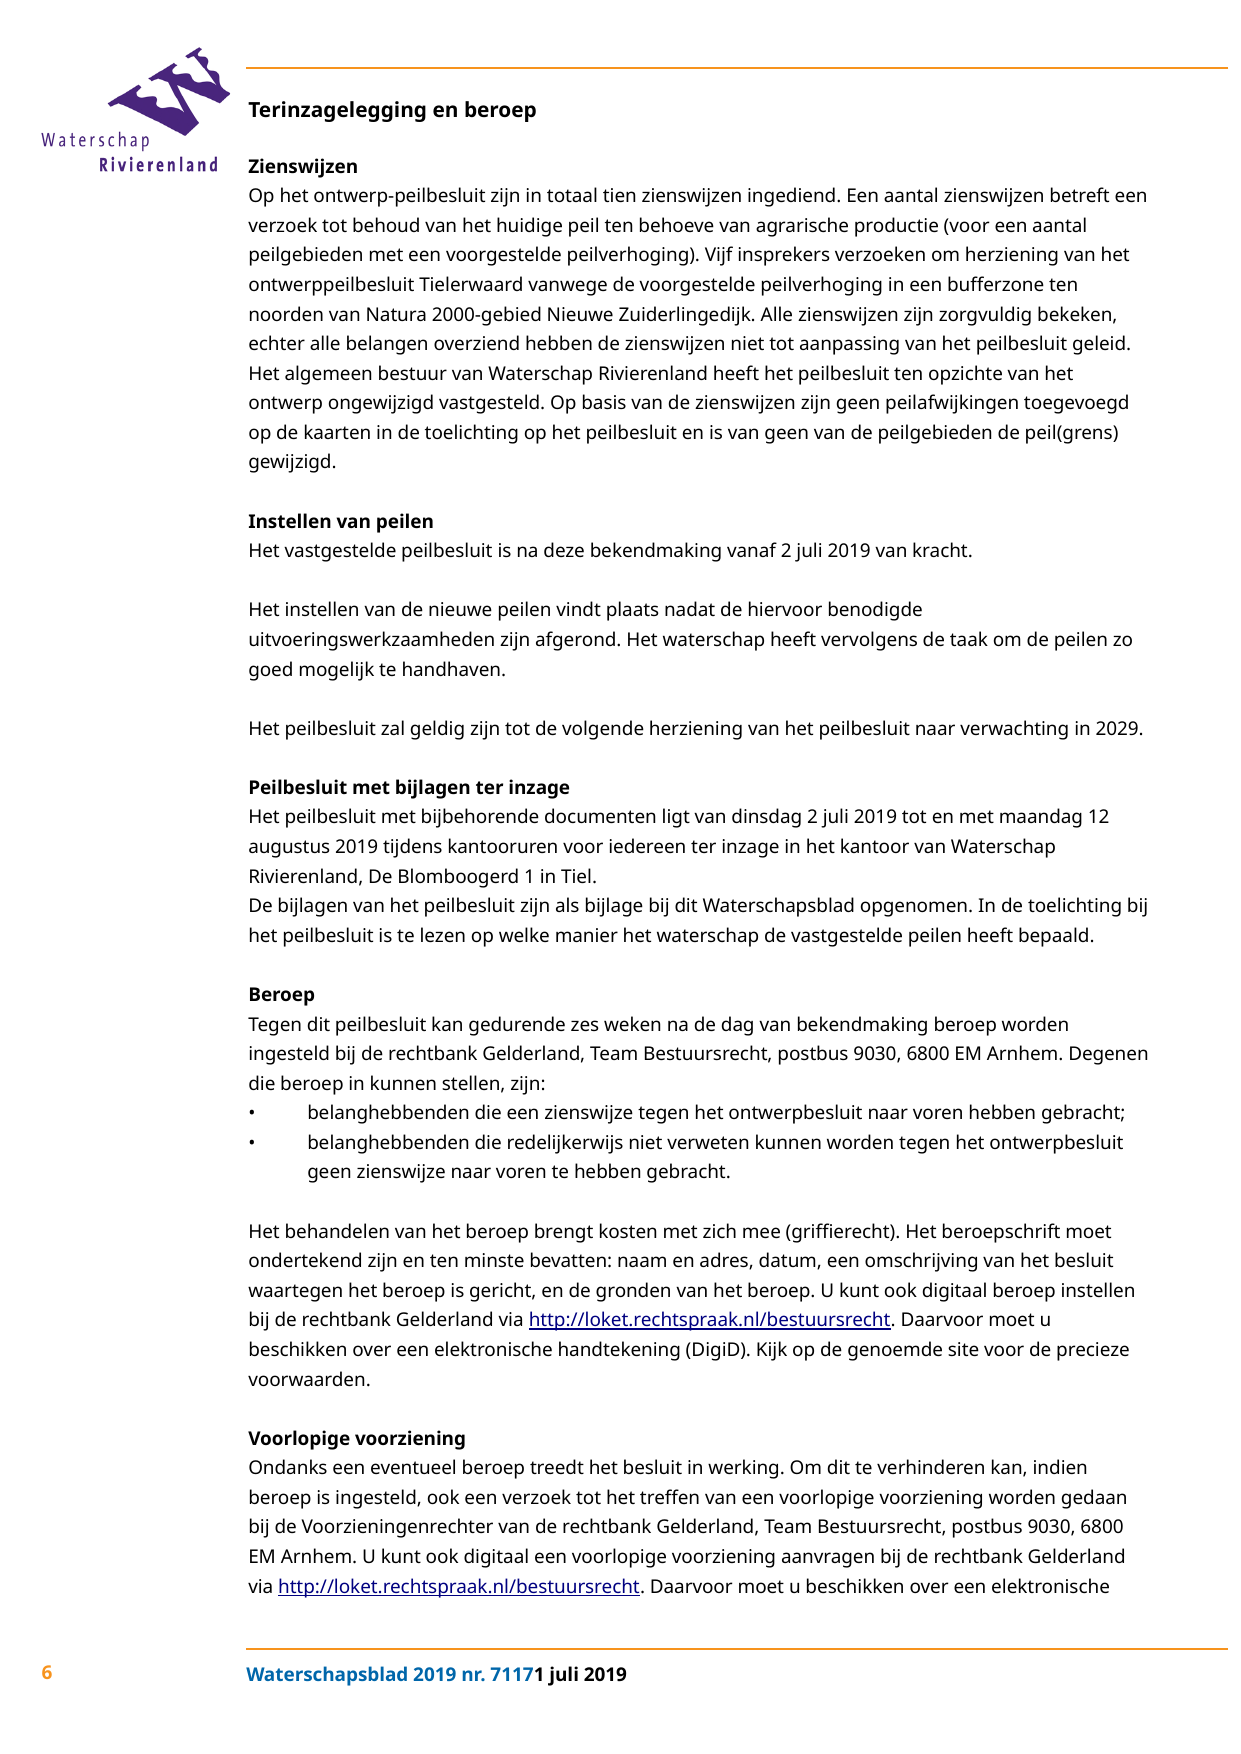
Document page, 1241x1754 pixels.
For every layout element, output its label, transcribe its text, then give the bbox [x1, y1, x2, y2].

text Het peilbesluit zal geldig zijn tot de volgende herziening van het peilbesluit naar verwachting in 2029. [248, 715, 1152, 741]
list belanghebbenden die redelijkerwijs niet verweten kunnen worden tegen het ontwerpbesluit geen zienswijze naar voren te hebben gebracht. [248, 1129, 1152, 1184]
text Beroep [248, 981, 1152, 1007]
text Het vastgestelde peilbesluit is na deze bekendmaking vanaf 2 juli 2019 van kracht. [248, 537, 1152, 563]
text Ondanks een eventueel beroep treedt het besluit in werking. Om dit te verhinderen kan, indien beroep is ingesteld, ook een verzoek tot het treffen van een voorlopige voorziening worden gedaan bij de Voorzieningenrechter van de rechtbank Gelderland, Team Bestuursrecht, postbus 9030, 6800 EM Arnhem. U kunt ook digitaal een voorlopige voorziening aanvragen bij de rechtbank Gelderland via http://loket.rechtspraak.nl/bestuursrecht. Daarvoor moet u beschikken over een elektronische [248, 1454, 1152, 1599]
text Het instellen van de nieuwe peilen vindt plaats nadat de hiervoor benodigde uitvoeringswerkzaamheden zijn afgerond. Het waterschap heeft vervolgens de taak om de peilen zo goed mogelijk te handhaven. [248, 597, 1152, 682]
list belanghebbenden die een zienswijze tegen het ontwerpbesluit naar voren hebben gebracht; [248, 1099, 1152, 1125]
picture [41, 47, 231, 172]
text Het peilbesluit met bijbehorende documenten ligt van dinsdag 2 juli 2019 tot en met maandag 12 augustus 2019 tijdens kantooruren voor iedereen ter inzage in het kantoor van Waterschap Rivierenland, De Blomboogerd 1 in Tiel. [248, 804, 1152, 889]
text Voorlopige voorziening [248, 1425, 1152, 1451]
text Op het ontwerp-peilbesluit zijn in totaal tien zienswijzen ingediend. Een aantal zienswijzen betreft een verzoek tot behoud van het huidige peil ten behoeve van agrarische productie (voor een aantal peilgebieden met een voorgestelde peilverhoging). Vijf insprekers verzoeken om herziening van het ontwerppeilbesluit Tielerwaard vanwege de voorgestelde peilverhoging in een bufferzone ten noorden van Natura 2000-gebied Nieuwe Zuiderlingedijk. Alle zienswijzen zijn zorgvuldig bekeken, echter alle belangen overziend hebben de zienswijzen niet tot aanpassing van het peilbesluit geleid. Het algemeen bestuur van Waterschap Rivierenland heeft het peilbesluit ten opzichte van het ontwerp ongewijzigd vastgesteld. Op basis van de zienswijzen zijn geen peilafwijkingen toegevoegd op de kaarten in de toelichting op het peilbesluit en is van geen van de peilgebieden de peil(grens) gewijzigd. [248, 182, 1152, 474]
text Instellen van peilen [248, 508, 1152, 534]
text Terinzagelegging en beroep [248, 95, 1152, 123]
text De bijlagen van het peilbesluit zijn als bijlage bij dit Waterschapsblad opgenomen. In de toelichting bij het peilbesluit is te lezen op welke manier het waterschap de vastgestelde peilen heeft bepaald. [248, 892, 1152, 948]
text Het behandelen van het beroep brengt kosten met zich mee (griffierecht). Het beroepschrift moet ondertekend zijn en ten minste bevatten: naam en adres, datum, een omschrijving van het besluit waartegen het beroep is gericht, en de gronden van het beroep. U kunt ook digitaal beroep instellen bij de rechtbank Gelderland via http://loket.rechtspraak.nl/bestuursrecht. Daarvoor moet u beschikken over een elektronische handtekening (DigiD). Kijk op de genoemde site voor de precieze voorwaarden. [248, 1218, 1152, 1392]
text Peilbesluit met bijlagen ter inzage [248, 774, 1152, 800]
text Tegen dit peilbesluit kan gedurende zes weken na de dag van bekendmaking beroep worden ingesteld bij de rechtbank Gelderland, Team Bestuursrecht, postbus 9030, 6800 EM Arnhem. Degenen die beroep in kunnen stellen, zijn: [248, 1011, 1152, 1096]
text Zienswijzen [248, 153, 1152, 179]
